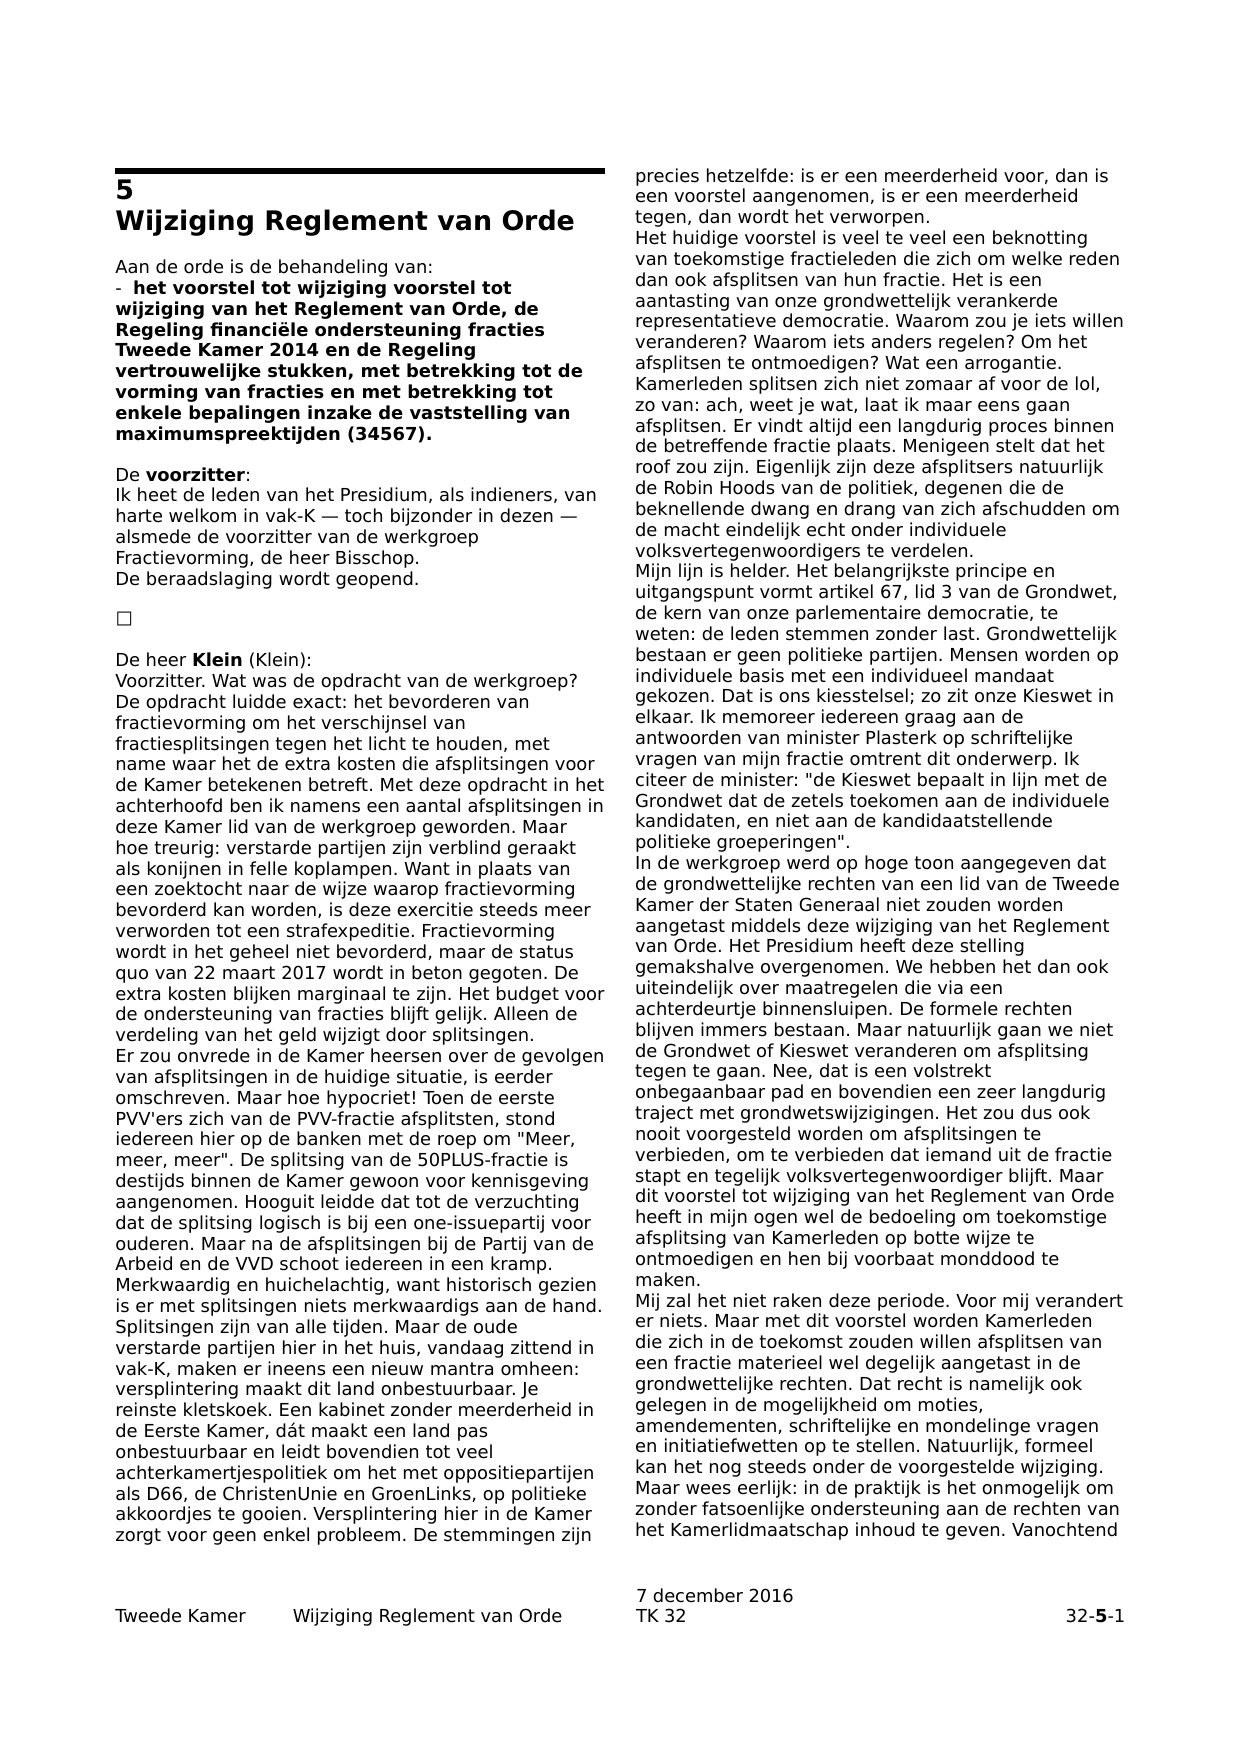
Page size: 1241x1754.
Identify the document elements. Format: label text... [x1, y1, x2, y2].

text Ik heet de leden van het Presidium, als indieners, van harte welkom in vak-K — toch bijzonder in dezen — alsmede de voorzitter van de werkgroep Fractievorming, de heer Bisschop. [115, 485, 605, 568]
list het voorstel tot wijziging voorstel tot wijziging van het Reglement van Orde, de Regeling financiële ondersteuning fracties Tweede Kamer 2014 en de Regeling vertrouwelijke stukken, met betrekking tot de vorming van fracties en met betrekking tot enkele bepalingen inzake de vaststelling van maximumspreektijden (34567). [115, 278, 605, 444]
text precies hetzelfde: is er een meerderheid voor, dan is een voorstel aangenomen, is er een meerderheid tegen, dan wordt het verworpen. [635, 165, 1125, 228]
text Het huidige voorstel is veel te veel een beknotting van toekomstige fractieleden die zich om welke reden dan ook afsplitsen van hun fractie. Het is een aantasting van onze grondwettelijk verankerde representatieve democratie. Waarom zou je iets willen veranderen? Waarom iets anders regelen? Om het afsplitsen te ontmoedigen? Wat een arrogantie. Kamerleden splitsen zich niet zomaar af voor de lol, zo van: ach, weet je wat, laat ik maar eens gaan afsplitsen. Er vindt altijd een langdurig proces binnen de betreffende fractie plaats. Menigeen stelt dat het roof zou zijn. Eigenlijk zijn deze afsplitsers natuurlijk de Robin Hoods van de politiek, degenen die de beknellende dwang en drang van zich afschudden om de macht eindelijk echt onder individuele volksvertegenwoordigers te verdelen. [635, 228, 1125, 561]
text ⬜ [115, 609, 605, 630]
text Voorzitter. Wat was de opdracht van de werkgroep? De opdracht luidde exact: het bevorderen van fractievorming om het verschijnsel van fractiesplitsingen tegen het licht te houden, met name waar het de extra kosten die afsplitsingen voor de Kamer betekenen betreft. Met deze opdracht in het achterhoofd ben ik namens een aantal afsplitsingen in deze Kamer lid van de werkgroep geworden. Maar hoe treurig: verstarde partijen zijn verblind geraakt als konijnen in felle koplampen. Want in plaats van een zoektocht naar de wijze waarop fractievorming bevorderd kan worden, is deze exercitie steeds meer verworden tot een strafexpeditie. Fractievorming wordt in het geheel niet bevorderd, maar de status quo van 22 maart 2017 wordt in beton gegoten. De extra kosten blijken marginaal te zijn. Het budget voor de ondersteuning van fracties blijft gelijk. Alleen de verdeling van het geld wijzigt door splitsingen. [115, 671, 605, 1046]
text Aan de orde is de behandeling van: [115, 257, 605, 278]
title 5 Wijziging Reglement van Orde [115, 174, 605, 237]
text Er zou onvrede in de Kamer heersen over de gevolgen van afsplitsingen in de huidige situatie, is eerder omschreven. Maar hoe hypocriet! Toen de eerste PVV'ers zich van de PVV-fractie afsplitsten, stond iedereen hier op de banken met de roep om "Meer, meer, meer". De splitsing van de 50PLUS-fractie is destijds binnen de Kamer gewoon voor kennisgeving aangenomen. Hooguit leidde dat tot de verzuchting dat de splitsing logisch is bij een one-issuepartij voor ouderen. Maar na de afsplitsingen bij de Partij van de Arbeid en de VVD schoot iedereen in een kramp. Merkwaardig en huichelachtig, want historisch gezien is er met splitsingen niets merkwaardigs aan de hand. Splitsingen zijn van alle tijden. Maar de oude verstarde partijen hier in het huis, vandaag zittend in vak-K, maken er ineens een nieuw mantra omheen: versplintering maakt dit land onbestuurbaar. Je reinste kletskoek. Een kabinet zonder meerderheid in de Eerste Kamer, dát maakt een land pas onbestuurbaar en leidt bovendien tot veel achterkamertjespolitiek om het met oppositiepartijen als D66, de ChristenUnie en GroenLinks, op politieke akkoordjes te gooien. Versplintering hier in de Kamer zorgt voor geen enkel probleem. De stemmingen zijn [115, 1046, 605, 1546]
text De beraadslaging wordt geopend. [115, 568, 605, 589]
text Mijn lijn is helder. Het belangrijkste principe en uitgangspunt vormt artikel 67, lid 3 van de Grondwet, de kern van onze parlementaire democratie, te weten: de leden stemmen zonder last. Grondwettelijk bestaan er geen politieke partijen. Mensen worden op individuele basis met een individueel mandaat gekozen. Dat is ons kiesstelsel; zo zit onze Kieswet in elkaar. Ik memoreer iedereen graag aan de antwoorden van minister Plasterk op schriftelijke vragen van mijn fractie omtrent dit onderwerp. Ik citeer de minister: "de Kieswet bepaalt in lijn met de Grondwet dat de zetels toekomen aan de individuele kandidaten, en niet aan de kandidaatstellende politieke groeperingen". [635, 561, 1125, 853]
text De voorzitter: [115, 464, 605, 485]
text Mij zal het niet raken deze periode. Voor mij verandert er niets. Maar met dit voorstel worden Kamerleden die zich in de toekomst zouden willen afsplitsen van een fractie materieel wel degelijk aangetast in de grondwettelijke rechten. Dat recht is namelijk ook gelegen in de mogelijkheid om moties, amendementen, schriftelijke en mondelinge vragen en initiatiefwetten op te stellen. Natuurlijk, formeel kan het nog steeds onder de voorgestelde wijziging. Maar wees eerlijk: in de praktijk is het onmogelijk om zonder fatsoenlijke ondersteuning aan de rechten van het Kamerlidmaatschap inhoud te geven. Vanochtend [635, 1290, 1125, 1540]
text In de werkgroep werd op hoge toon aangegeven dat de grondwettelijke rechten van een lid van de Tweede Kamer der Staten Generaal niet zouden worden aangetast middels deze wijziging van het Reglement van Orde. Het Presidium heeft deze stelling gemakshalve overgenomen. We hebben het dan ook uiteindelijk over maatregelen die via een achterdeurtje binnensluipen. De formele rechten blijven immers bestaan. Maar natuurlijk gaan we niet de Grondwet of Kieswet veranderen om afsplitsing tegen te gaan. Nee, dat is een volstrekt onbegaanbaar pad en bovendien een zeer langdurig traject met grondwetswijzigingen. Het zou dus ook nooit voorgesteld worden om afsplitsingen te verbieden, om te verbieden dat iemand uit de fractie stapt en tegelijk volksvertegenwoordiger blijft. Maar dit voorstel tot wijziging van het Reglement van Orde heeft in mijn ogen wel de bedoeling om toekomstige afsplitsing van Kamerleden op botte wijze te ontmoedigen en hen bij voorbaat monddood te maken. [635, 853, 1125, 1290]
text De heer Klein (Klein): [115, 650, 605, 671]
